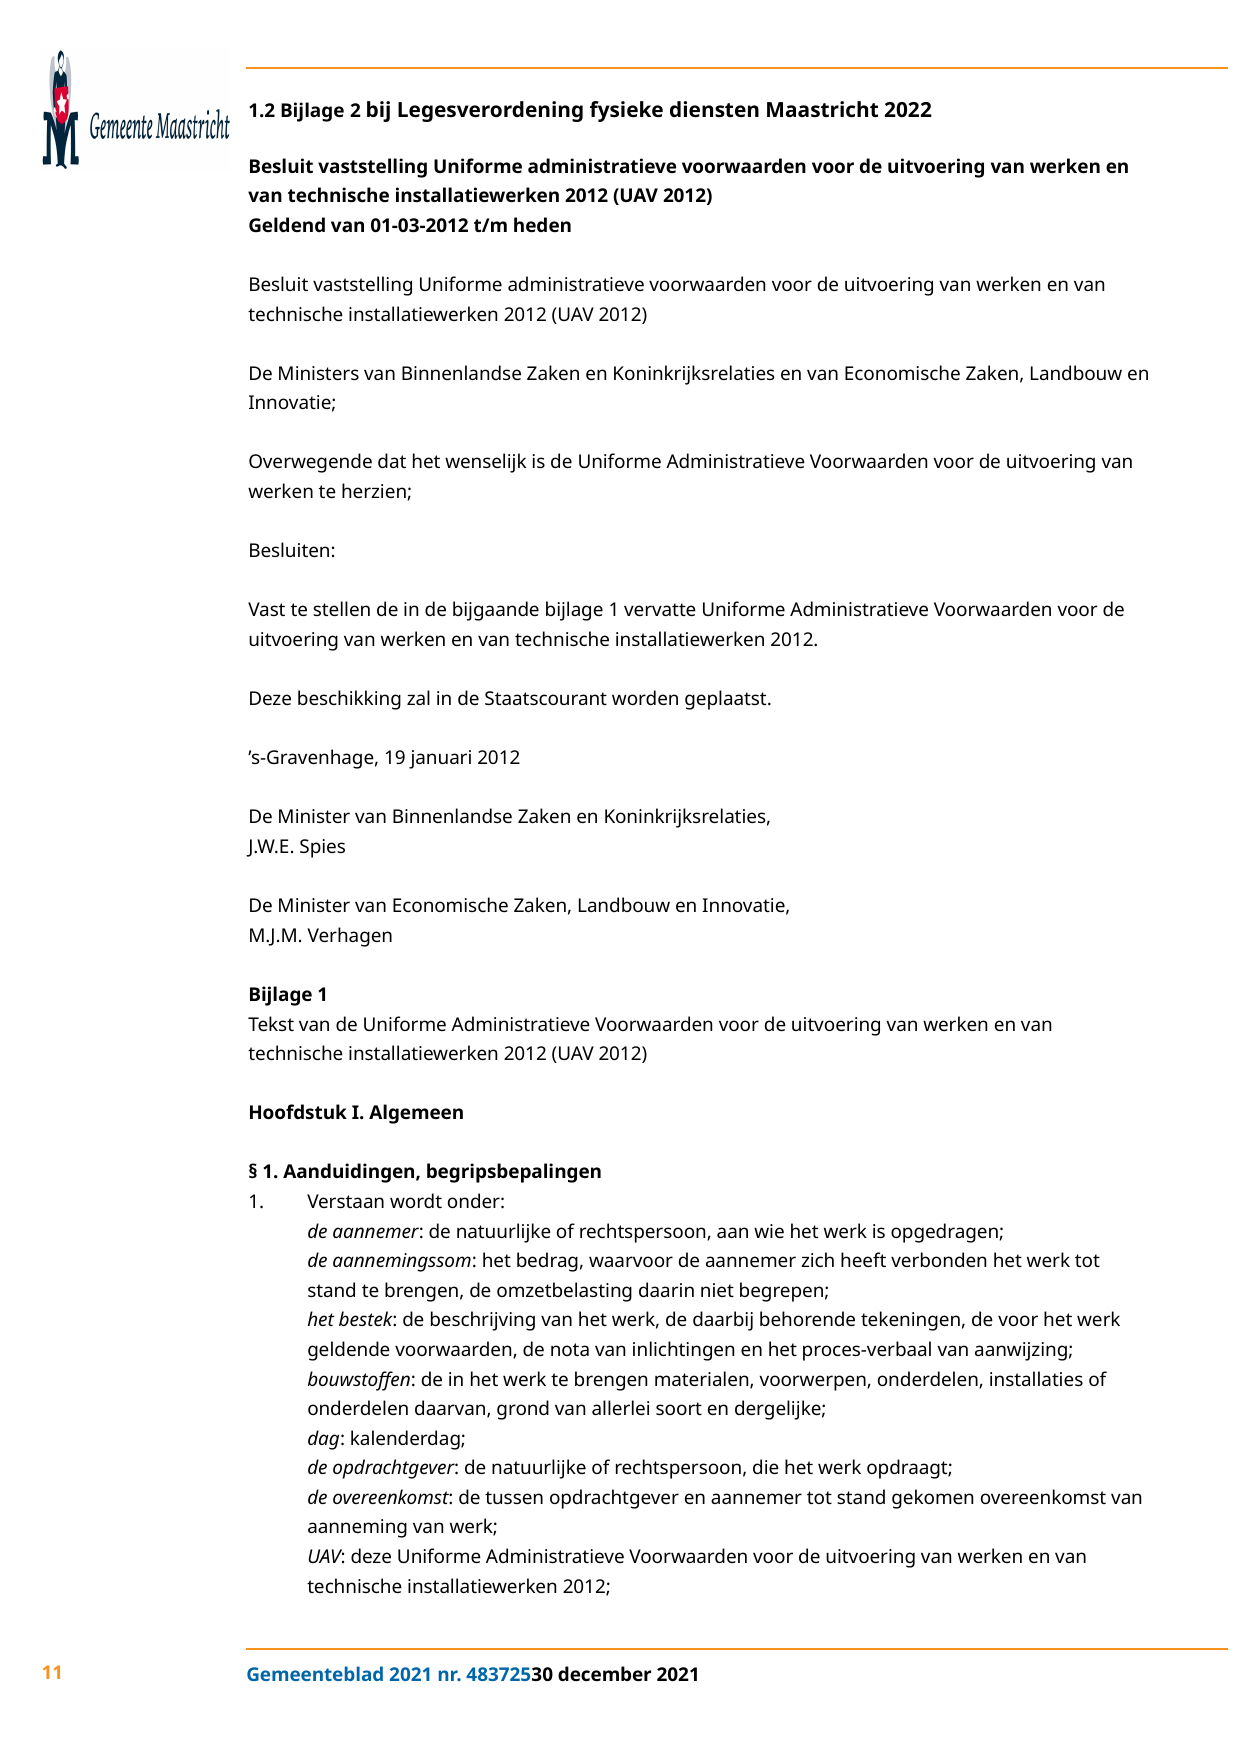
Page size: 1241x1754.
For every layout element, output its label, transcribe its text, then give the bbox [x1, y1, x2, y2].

text § 1. Aanduidingen, begripsbepalingen [248, 1159, 1152, 1184]
picture [41, 47, 231, 172]
list de opdrachtgever: de natuurlijke of rechtspersoon, die het werk opdraagt; [248, 1454, 1152, 1480]
list de aannemingssom: het bedrag, waarvoor de aannemer zich heeft verbonden het werk tot stand te brengen, de omzetbelasting daarin niet begrepen; [248, 1247, 1152, 1303]
list bouwstoffen: de in het werk te brengen materialen, voorwerpen, onderdelen, installaties of onderdelen daarvan, grond van allerlei soort en dergelijke; [248, 1366, 1152, 1421]
list het bestek: de beschrijving van het werk, de daarbij behorende tekeningen, de voor het werk geldende voorwaarden, de nota van inlichtingen en het proces-verbaal van aanwijzing; [248, 1307, 1152, 1362]
list de overeenkomst: de tussen opdrachtgever en aannemer tot stand gekomen overeenkomst van aanneming van werk; [248, 1484, 1152, 1539]
text 1.2 Bijlage 2 bij Legesverordening fysieke diensten Maastricht 2022 [248, 95, 1152, 123]
text Besluit vaststelling Uniforme administratieve voorwaarden voor de uitvoering van werken en van technische installatiewerken 2012 (UAV 2012) [248, 271, 1152, 327]
text De Ministers van Binnenlandse Zaken en Koninkrijksrelaties en van Economische Zaken, Landbouw en Innovatie; [248, 360, 1152, 415]
text Vast te stellen de in de bijgaande bijlage 1 vervatte Uniforme Administratieve Voorwaarden voor de uitvoering van werken en van technische installatiewerken 2012. [248, 597, 1152, 652]
text Tekst van de Uniforme Administratieve Voorwaarden voor de uitvoering van werken en van technische installatiewerken 2012 (UAV 2012) [248, 1011, 1152, 1066]
text Besluiten: [248, 537, 1152, 563]
text M.J.M. Verhagen [248, 922, 1152, 948]
text Hoofdstuk I. Algemeen [248, 1099, 1152, 1125]
list de aannemer: de natuurlijke of rechtspersoon, aan wie het werk is opgedragen; [248, 1218, 1152, 1244]
text Deze beschikking zal in de Staatscourant worden geplaatst. [248, 685, 1152, 711]
text De Minister van Binnenlandse Zaken en Koninkrijksrelaties, [248, 804, 1152, 829]
text Bijlage 1 [248, 981, 1152, 1007]
text Geldend van 01-03-2012 t/m heden [248, 212, 1152, 238]
list Verstaan wordt onder: [248, 1188, 1152, 1214]
text De Minister van Economische Zaken, Landbouw en Innovatie, [248, 892, 1152, 918]
list UAV: deze Uniforme Administratieve Voorwaarden voor de uitvoering van werken en van technische installatiewerken 2012; [248, 1543, 1152, 1599]
text ’s-Gravenhage, 19 januari 2012 [248, 744, 1152, 770]
list dag: kalenderdag; [248, 1425, 1152, 1451]
text Besluit vaststelling Uniforme administratieve voorwaarden voor de uitvoering van werken en van technische installatiewerken 2012 (UAV 2012) [248, 153, 1152, 208]
text Overwegende dat het wenselijk is de Uniforme Administratieve Voorwaarden voor de uitvoering van werken te herzien; [248, 449, 1152, 504]
text J.W.E. Spies [248, 833, 1152, 859]
